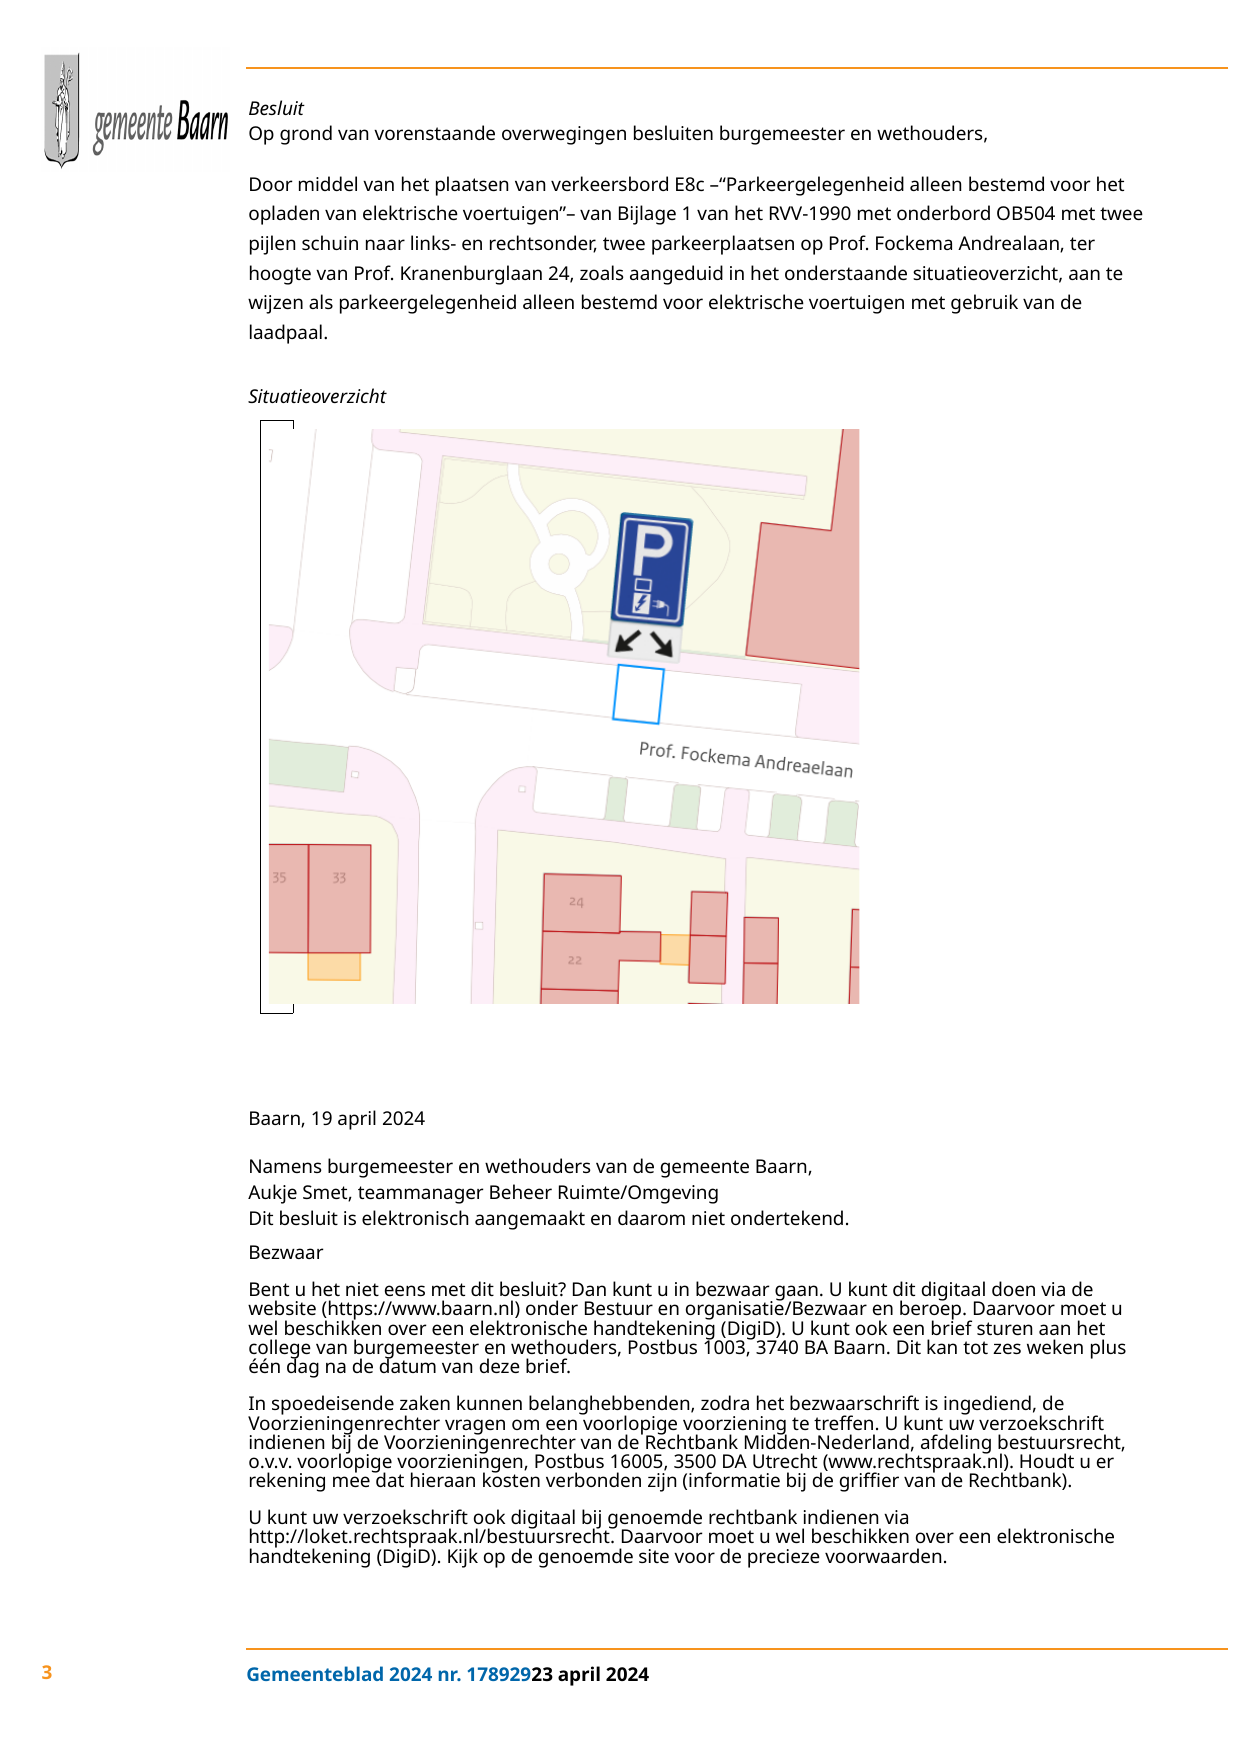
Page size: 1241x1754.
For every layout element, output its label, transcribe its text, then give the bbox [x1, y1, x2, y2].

text Baarn, 19 april 2024 [248, 1106, 1152, 1131]
text Door middel van het plaatsen van verkeersbord E8c –“Parkeergelegenheid alleen bestemd voor het opladen van elektrische voertuigen”– van Bijlage 1 van het RVV-1990 met onderbord OB504 met twee pijlen schuin naar links- en rechtsonder, twee parkeerplaatsen op Prof. Fockema Andrealaan, ter hoogte van Prof. Kranenburglaan 24, zoals aangeduid in het onderstaande situatieoverzicht, aan te wijzen als parkeergelegenheid alleen bestemd voor elektrische voertuigen met gebruik van de laadpaal. [248, 171, 1152, 344]
picture [268, 429, 860, 1004]
text Bezwaar [248, 1244, 1152, 1263]
text Dit besluit is elektronisch aangemaakt en daarom niet ondertekend. [248, 1205, 1152, 1231]
text U kunt uw verzoekschrift ook digitaal bij genoemde rechtbank indienen via http://loket.rechtspraak.nl/bestuursrecht. Daarvoor moet u wel beschikken over een elektronische handtekening (DigiD). Kijk op de genoemde site voor de precieze voorwaarden. [248, 1509, 1152, 1567]
text Op grond van vorenstaande overwegingen besluiten burgemeester en wethouders, [248, 121, 1152, 146]
text Situatieoverzicht [248, 383, 1152, 408]
text Besluit [248, 95, 1152, 121]
text Namens burgemeester en wethouders van de gemeente Baarn, [248, 1153, 1152, 1179]
text Bent u het niet eens met dit besluit? Dan kunt u in bezwaar gaan. U kunt dit digitaal doen via de website (https://www.baarn.nl) onder Bestuur en organisatie/Bezwaar en beroep. Daarvoor moet u wel beschikken over een elektronische handtekening (DigiD). U kunt ook een brief sturen aan het college van burgemeester en wethouders, Postbus 1003, 3740 BA Baarn. Dit kan tot zes weken plus één dag na de datum van deze brief. [248, 1281, 1152, 1377]
text Aukje Smet, teammanager Beheer Ruimte/Omgeving [248, 1179, 1152, 1205]
picture [41, 47, 231, 172]
text In spoedeisende zaken kunnen belanghebbenden, zodra het bezwaarschrift is ingediend, de Voorzieningenrechter vragen om een voorlopige voorziening te treffen. U kunt uw verzoekschrift indienen bij de Voorzieningenrechter van de Rechtbank Midden-Nederland, afdeling bestuursrecht, o.v.v. voorlopige voorzieningen, Postbus 16005, 3500 DA Utrecht (www.rechtspraak.nl). Houdt u er rekening mee dat hieraan kosten verbonden zijn (informatie bij de griffier van de Rechtbank). [248, 1395, 1152, 1492]
